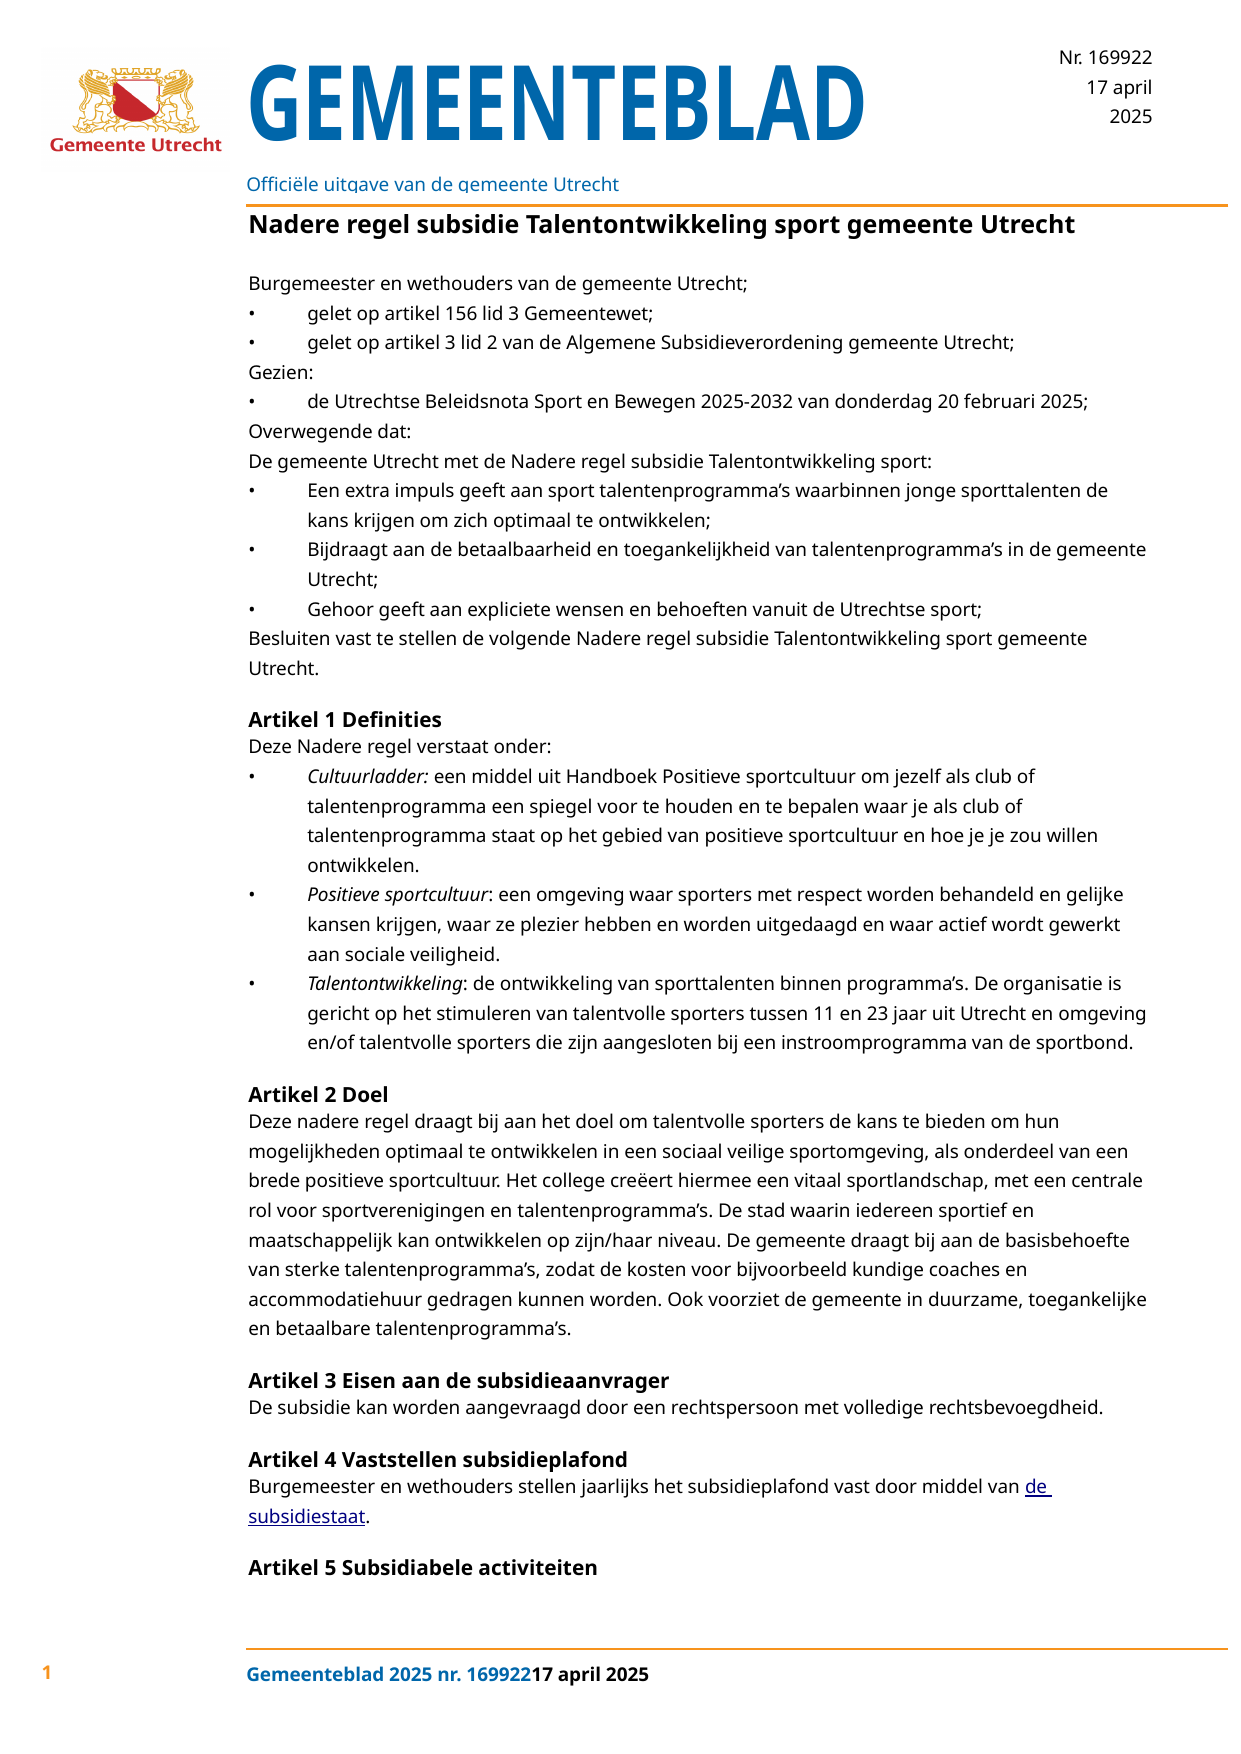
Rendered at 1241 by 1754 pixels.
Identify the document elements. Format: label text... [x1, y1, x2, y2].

text Deze Nadere regel verstaat onder: [248, 734, 1152, 759]
text Artikel 4 Vaststellen subsidieplafond [248, 1445, 1152, 1473]
list gelet op artikel 3 lid 2 van de Algemene Subsidieverordening gemeente Utrecht; [248, 329, 1152, 355]
text Deze nadere regel draagt bij aan het doel om talentvolle sporters de kans te bieden om hun mogelijkheden optimaal te ontwikkelen in een sociaal veilige sportomgeving, als onderdeel van een brede positieve sportcultuur. Het college creëert hiermee een vitaal sportlandschap, met een centrale rol voor sportverenigingen en talentenprogramma’s. De stad waarin iedereen sportief en maatschappelijk kan ontwikkelen op zijn/haar niveau. De gemeente draagt bij aan de basisbehoefte van sterke talentenprogramma’s, zodat de kosten voor bijvoorbeeld kundige coaches en accommodatiehuur gedragen kunnen worden. Ook voorziet de gemeente in duurzame, toegankelijke en betaalbare talentenprogramma’s. [248, 1108, 1152, 1341]
text Burgemeester en wethouders stellen jaarlijks het subsidieplafond vast door middel van de subsidiestaat. [248, 1473, 1152, 1528]
text Nadere regel subsidie Talentontwikkeling sport gemeente Utrecht [248, 207, 1152, 241]
text Overwegende dat: [248, 418, 1152, 444]
list Positieve sportcultuur: een omgeving waar sporters met respect worden behandeld en gelijke kansen krijgen, waar ze plezier hebben en worden uitgedaagd en waar actief wordt gewerkt aan sociale veiligheid. [248, 882, 1152, 967]
text Gezien: [248, 359, 1152, 385]
list Een extra impuls geeft aan sport talentenprogramma’s waarbinnen jonge sporttalenten de kans krijgen om zich optimaal te ontwikkelen; [248, 477, 1152, 533]
text Burgemeester en wethouders van de gemeente Utrecht; [248, 270, 1152, 296]
list Talentontwikkeling: de ontwikkeling van sporttalenten binnen programma’s. De organisatie is gericht op het stimuleren van talentvolle sporters tussen 11 en 23 jaar uit Utrecht en omgeving en/of talentvolle sporters die zijn aangesloten bij een instroomprogramma van de sportbond. [248, 970, 1152, 1055]
text Artikel 1 Definities [248, 705, 1152, 734]
list gelet op artikel 156 lid 3 Gemeentewet; [248, 300, 1152, 326]
list Bijdraagt aan de betaalbaarheid en toegankelijkheid van talentenprogramma’s in de gemeente Utrecht; [248, 537, 1152, 592]
list Cultuurladder: een middel uit Handboek Positieve sportcultuur om jezelf als club of talentenprogramma een spiegel voor te houden en te bepalen waar je als club of talentenprogramma staat op het gebied van positieve sportcultuur en hoe je je zou willen ontwikkelen. [248, 763, 1152, 878]
text Artikel 3 Eisen aan de subsidieaanvrager [248, 1366, 1152, 1394]
text Artikel 5 Subsidiabele activiteiten [248, 1553, 1152, 1582]
list de Utrechtse Beleidsnota Sport en Bewegen 2025-2032 van donderdag 20 februari 2025; [248, 389, 1152, 414]
text De subsidie kan worden aangevraagd door een rechtspersoon met volledige rechtsbevoegdheid. [248, 1394, 1152, 1420]
picture [41, 47, 231, 172]
text Besluiten vast te stellen de volgende Nadere regel subsidie Talentontwikkeling sport gemeente Utrecht. [248, 625, 1152, 681]
text Artikel 2 Doel [248, 1080, 1152, 1108]
text De gemeente Utrecht met de Nadere regel subsidie Talentontwikkeling sport: [248, 448, 1152, 473]
list Gehoor geeft aan expliciete wensen en behoeften vanuit de Utrechtse sport; [248, 596, 1152, 621]
